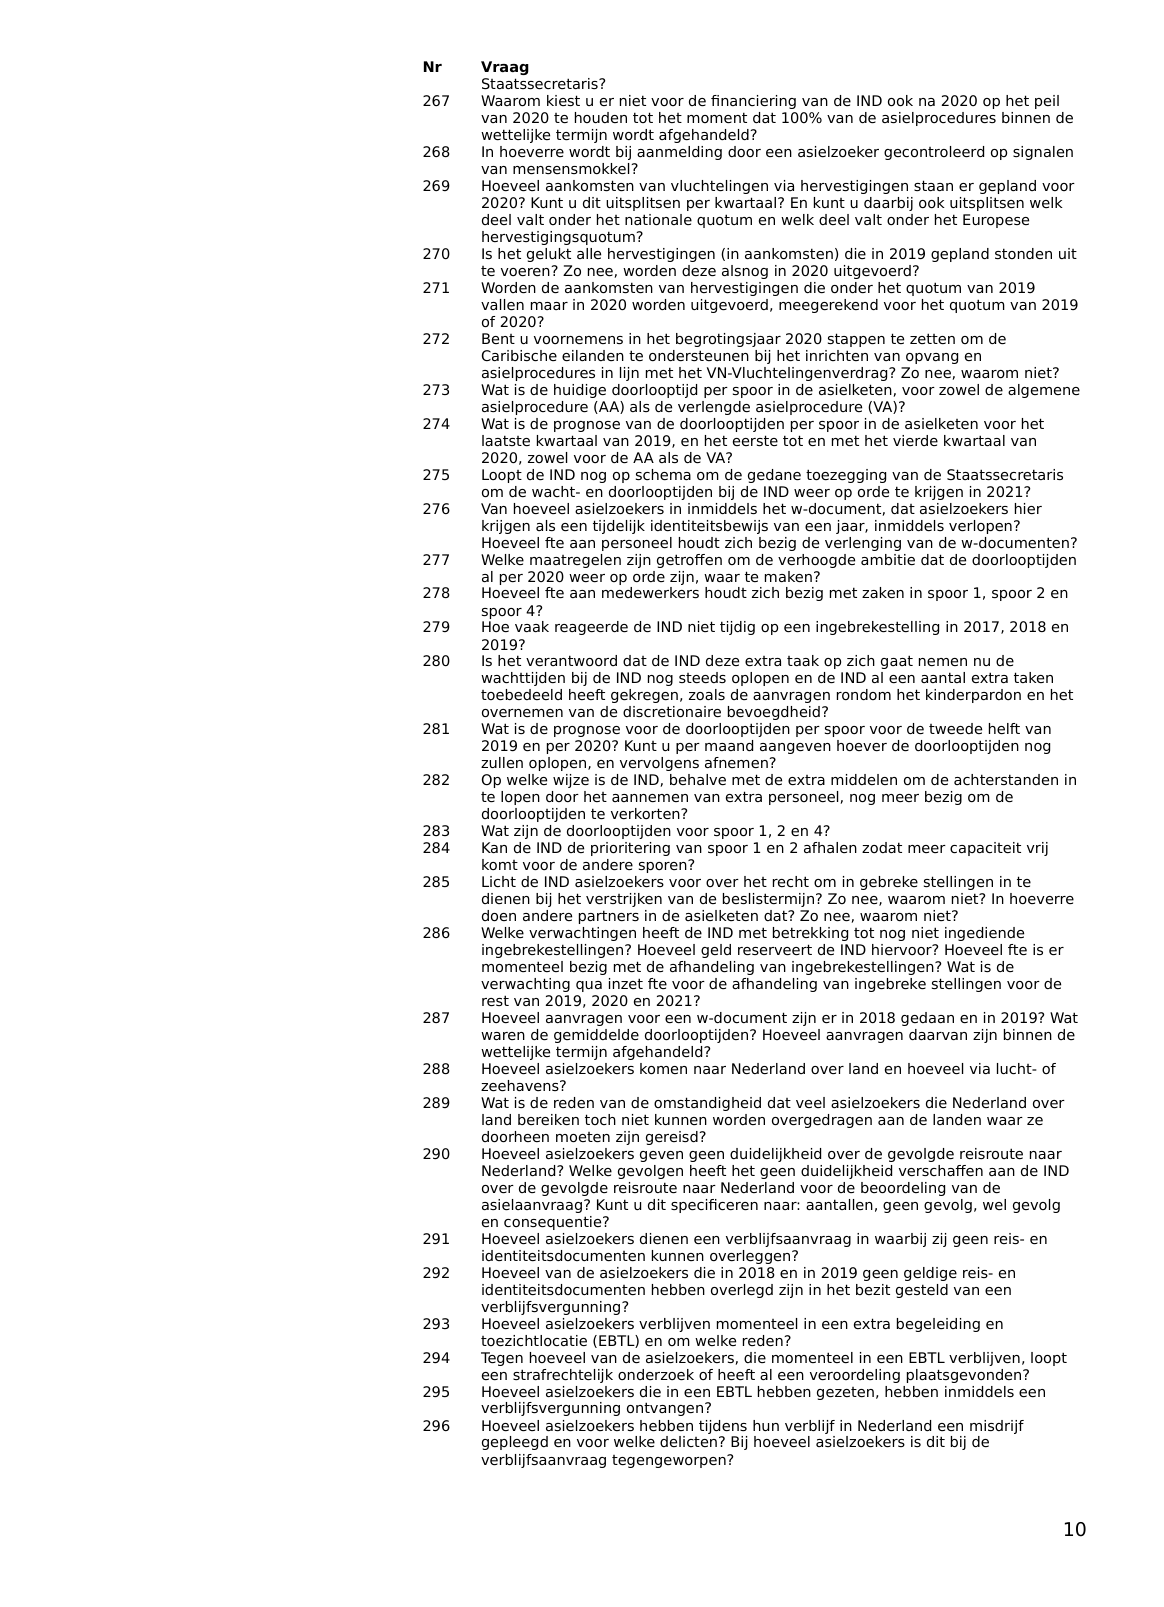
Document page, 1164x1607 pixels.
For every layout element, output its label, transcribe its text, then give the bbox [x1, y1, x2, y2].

table_cell Hoeveel asielzoekers die in een EBTL hebben gezeten, hebben inmiddels een verblijfsvergunning ontvangen? [475, 1384, 1087, 1417]
table_cell 277 [422, 551, 475, 585]
table_cell Loopt de IND nog op schema om de gedane toezegging van de Staatssecretaris om de wacht- en doorlooptijden bij de IND weer op orde te krijgen in 2021? [475, 467, 1087, 501]
table_cell 278 [422, 585, 475, 619]
table_cell 296 [422, 1418, 475, 1468]
table_cell 282 [422, 772, 475, 823]
table_cell 270 [422, 246, 475, 280]
table_cell 268 [422, 144, 475, 178]
table_cell 289 [422, 1095, 475, 1146]
table_cell Hoeveel asielzoekers geven geen duidelijkheid over de gevolgde reisroute naar Nederland? Welke gevolgen heeft het geen duidelijkheid verschaffen aan de IND over de gevolgde reisroute naar Nederland voor de beoordeling van de asielaanvraag? Kunt u dit specificeren naar: aantallen, geen gevolg, wel gevolg en consequentie? [475, 1146, 1087, 1231]
table_cell 271 [422, 280, 475, 331]
table_cell 279 [422, 619, 475, 653]
table_cell Licht de IND asielzoekers voor over het recht om in gebreke stellingen in te dienen bij het verstrijken van de beslistermijn? Zo nee, waarom niet? In hoeverre doen andere partners in de asielketen dat? Zo nee, waarom niet? [475, 874, 1087, 925]
table_cell 288 [422, 1061, 475, 1095]
table_cell 276 [422, 501, 475, 551]
table_cell 291 [422, 1231, 475, 1264]
table_cell Van hoeveel asielzoekers in inmiddels het w-document, dat asielzoekers hier krijgen als een tijdelijk identiteitsbewijs van een jaar, inmiddels verlopen? Hoeveel fte aan personeel houdt zich bezig de verlenging van de w-documenten? [475, 501, 1087, 551]
table_cell Wat is de huidige doorlooptijd per spoor in de asielketen, voor zowel de algemene asielprocedure (AA) als de verlengde asielprocedure (VA)? [475, 382, 1087, 416]
table_cell Kan de IND de prioritering van spoor 1 en 2 afhalen zodat meer capaciteit vrij komt voor de andere sporen? [475, 840, 1087, 874]
table_cell Wat is de prognose van de doorlooptijden per spoor in de asielketen voor het laatste kwartaal van 2019, en het eerste tot en met het vierde kwartaal van 2020, zowel voor de AA als de VA? [475, 416, 1087, 467]
table_header Nr [422, 59, 475, 76]
table_cell Tegen hoeveel van de asielzoekers, die momenteel in een EBTL verblijven, loopt een strafrechtelijk onderzoek of heeft al een veroordeling plaatsgevonden? [475, 1350, 1087, 1383]
table_cell 272 [422, 331, 475, 382]
table_cell Wat is de reden van de omstandigheid dat veel asielzoekers die Nederland over land bereiken toch niet kunnen worden overgedragen aan de landen waar ze doorheen moeten zijn gereisd? [475, 1095, 1087, 1146]
table_cell Hoe vaak reageerde de IND niet tijdig op een ingebrekestelling in 2017, 2018 en 2019? [475, 619, 1087, 653]
table_cell 269 [422, 178, 475, 246]
table_cell Staatssecretaris? [475, 76, 1087, 93]
table_cell Is het verantwoord dat de IND deze extra taak op zich gaat nemen nu de wachttijden bij de IND nog steeds oplopen en de IND al een aantal extra taken toebedeeld heeft gekregen, zoals de aanvragen rondom het kinderpardon en het overnemen van de discretionaire bevoegdheid? [475, 653, 1087, 721]
table_cell 283 [422, 823, 475, 840]
table_cell 294 [422, 1350, 475, 1383]
table_cell Waarom kiest u er niet voor de financiering van de IND ook na 2020 op het peil van 2020 te houden tot het moment dat 100% van de asielprocedures binnen de wettelijke termijn wordt afgehandeld? [475, 93, 1087, 144]
table_cell Op welke wijze is de IND, behalve met de extra middelen om de achterstanden in te lopen door het aannemen van extra personeel, nog meer bezig om de doorlooptijden te verkorten? [475, 772, 1087, 823]
table_cell Hoeveel asielzoekers hebben tijdens hun verblijf in Nederland een misdrijf gepleegd en voor welke delicten? Bij hoeveel asielzoekers is dit bij de verblijfsaanvraag tegengeworpen? [475, 1418, 1087, 1468]
table_cell [422, 76, 475, 93]
table_cell Hoeveel fte aan medewerkers houdt zich bezig met zaken in spoor 1, spoor 2 en spoor 4? [475, 585, 1087, 619]
table_cell 274 [422, 416, 475, 467]
table_cell 273 [422, 382, 475, 416]
table_header Vraag [475, 59, 1087, 76]
table_cell 275 [422, 467, 475, 501]
table_cell 281 [422, 721, 475, 772]
table_cell 286 [422, 925, 475, 1010]
table_cell 293 [422, 1316, 475, 1349]
table_cell In hoeverre wordt bij aanmelding door een asielzoeker gecontroleerd op signalen van mensensmokkel? [475, 144, 1087, 178]
table_cell 292 [422, 1265, 475, 1316]
table_cell 295 [422, 1384, 475, 1417]
table_cell Hoeveel aankomsten van vluchtelingen via hervestigingen staan er gepland voor 2020? Kunt u dit uitsplitsen per kwartaal? En kunt u daarbij ook uitsplitsen welk deel valt onder het nationale quotum en welk deel valt onder het Europese hervestigingsquotum? [475, 178, 1087, 246]
table_cell 285 [422, 874, 475, 925]
table_cell Wat is de prognose voor de doorlooptijden per spoor voor de tweede helft van 2019 en per 2020? Kunt u per maand aangeven hoever de doorlooptijden nog zullen oplopen, en vervolgens afnemen? [475, 721, 1087, 772]
table_cell Welke maatregelen zijn getroffen om de verhoogde ambitie dat de doorlooptijden al per 2020 weer op orde zijn, waar te maken? [475, 551, 1087, 585]
table_cell 284 [422, 840, 475, 874]
table_cell 267 [422, 93, 475, 144]
table_cell 287 [422, 1010, 475, 1061]
table_cell Hoeveel asielzoekers komen naar Nederland over land en hoeveel via lucht- of zeehavens? [475, 1061, 1087, 1095]
table_cell Bent u voornemens in het begrotingsjaar 2020 stappen te zetten om de Caribische eilanden te ondersteunen bij het inrichten van opvang en asielprocedures in lijn met het VN-Vluchtelingenverdrag? Zo nee, waarom niet? [475, 331, 1087, 382]
table_cell Hoeveel asielzoekers dienen een verblijfsaanvraag in waarbij zij geen reis- en identiteitsdocumenten kunnen overleggen? [475, 1231, 1087, 1264]
table_cell Wat zijn de doorlooptijden voor spoor 1, 2 en 4? [475, 823, 1087, 840]
table_cell 290 [422, 1146, 475, 1231]
table_cell Hoeveel aanvragen voor een w-document zijn er in 2018 gedaan en in 2019? Wat waren de gemiddelde doorlooptijden? Hoeveel aanvragen daarvan zijn binnen de wettelijke termijn afgehandeld? [475, 1010, 1087, 1061]
table_cell 280 [422, 653, 475, 721]
table_cell Hoeveel asielzoekers verblijven momenteel in een extra begeleiding en toezichtlocatie (EBTL) en om welke reden? [475, 1316, 1087, 1349]
table_cell Worden de aankomsten van hervestigingen die onder het quotum van 2019 vallen maar in 2020 worden uitgevoerd, meegerekend voor het quotum van 2019 of 2020? [475, 280, 1087, 331]
table_cell Is het gelukt alle hervestigingen (in aankomsten) die in 2019 gepland stonden uit te voeren? Zo nee, worden deze alsnog in 2020 uitgevoerd? [475, 246, 1087, 280]
table_cell Welke verwachtingen heeft de IND met betrekking tot nog niet ingediende ingebrekestellingen? Hoeveel geld reserveert de IND hiervoor? Hoeveel fte is er momenteel bezig met de afhandeling van ingebrekestellingen? Wat is de verwachting qua inzet fte voor de afhandeling van ingebreke stellingen voor de rest van 2019, 2020 en 2021? [475, 925, 1087, 1010]
table_cell Hoeveel van de asielzoekers die in 2018 en in 2019 geen geldige reis- en identiteitsdocumenten hebben overlegd zijn in het bezit gesteld van een verblijfsvergunning? [475, 1265, 1087, 1316]
